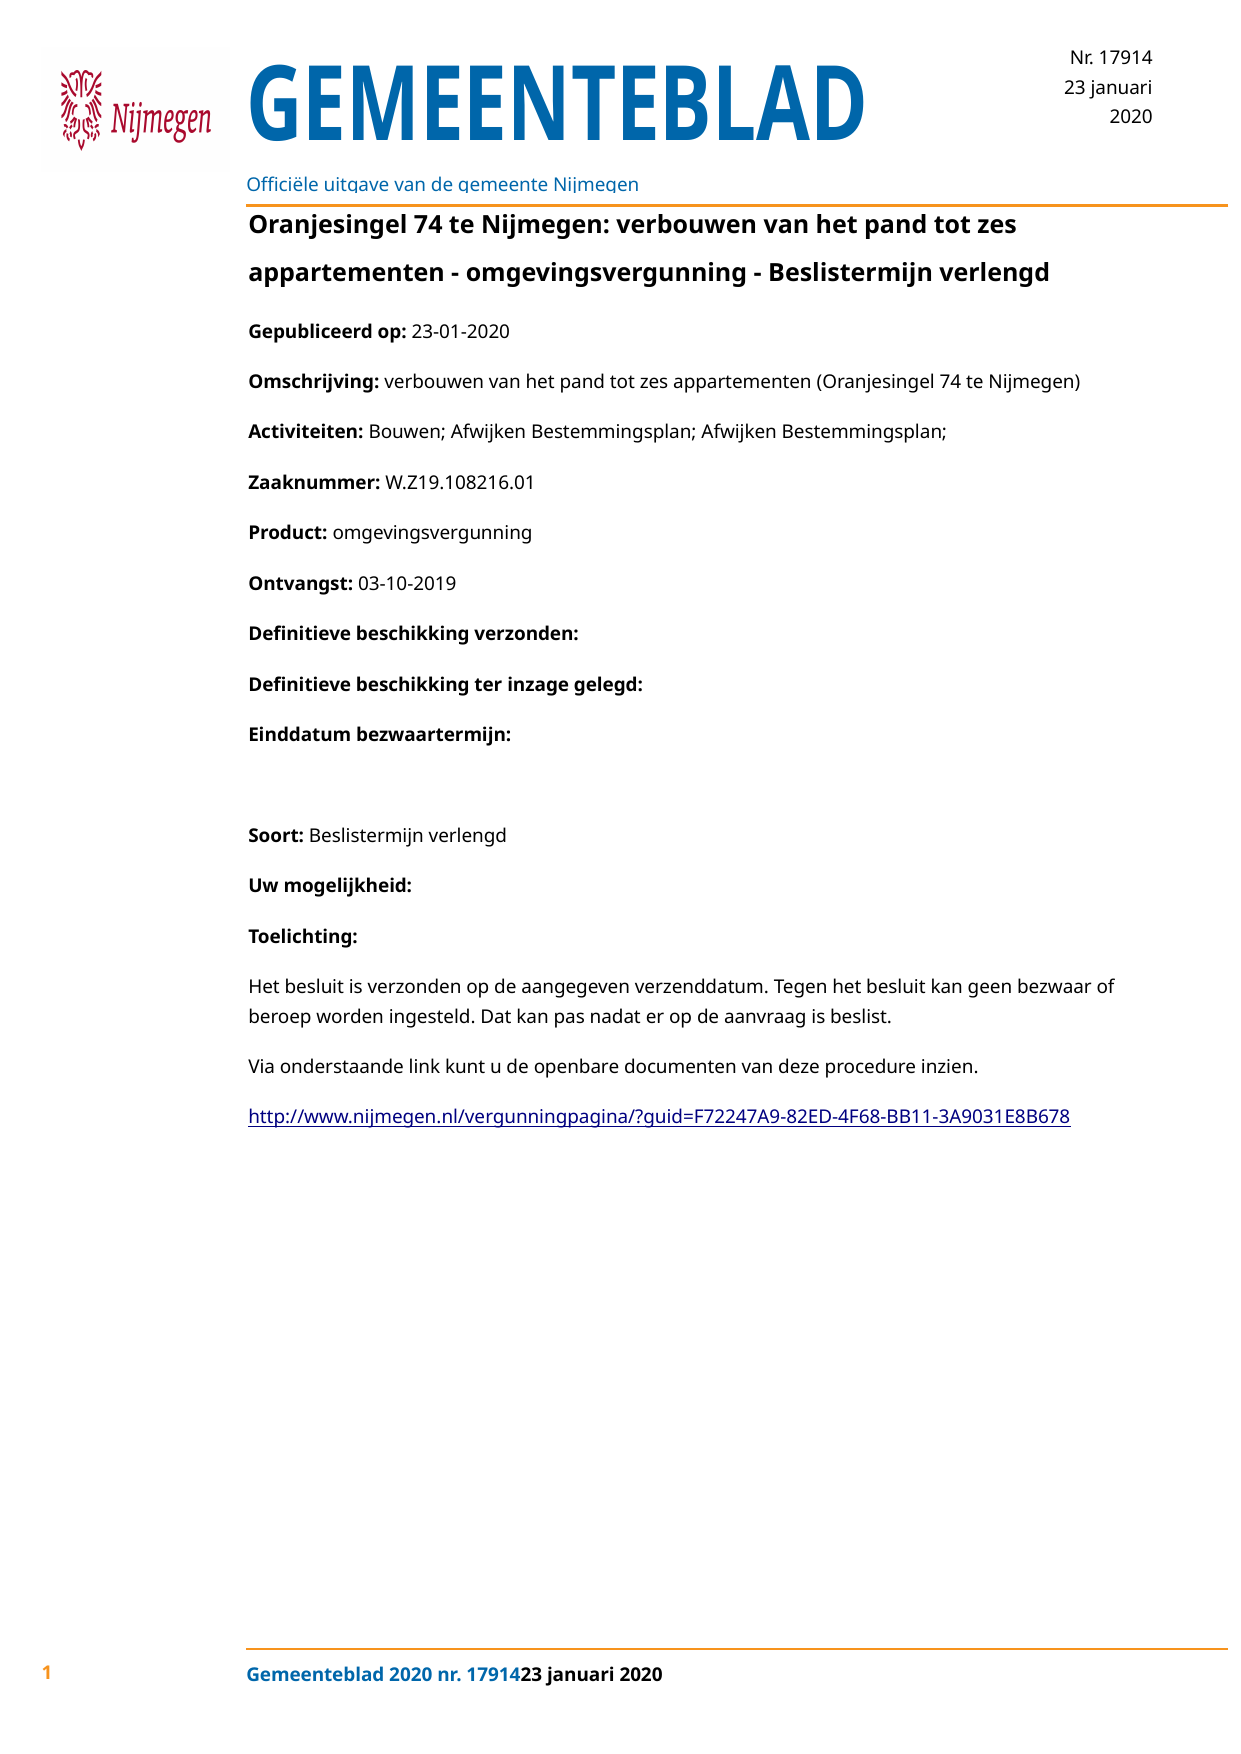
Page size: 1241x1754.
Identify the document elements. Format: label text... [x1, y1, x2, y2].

text Toelichting: [248, 923, 1152, 949]
text Gepubliceerd op: 23-01-2020 [248, 318, 1152, 344]
text Het besluit is verzonden op de aangegeven verzenddatum. Tegen het besluit kan geen bezwaar of beroep worden ingesteld. Dat kan pas nadat er op de aanvraag is beslist. [248, 973, 1152, 1029]
text Zaaknummer: W.Z19.108216.01 [248, 469, 1152, 495]
text Definitieve beschikking verzonden: [248, 620, 1152, 646]
text Product: omgevingsvergunning [248, 519, 1152, 545]
text http://www.nijmegen.nl/vergunningpagina/?guid=F72247A9-82ED-4F68-BB11-3A9031E8B678 [248, 1104, 1152, 1129]
text Ontvangst: 03-10-2019 [248, 570, 1152, 596]
text Omschrijving: verbouwen van het pand tot zes appartementen (Oranjesingel 74 te Nijmegen) [248, 368, 1152, 394]
text Oranjesingel 74 te Nijmegen: verbouwen van het pand tot zes appartementen - omgevingsvergunning - Beslistermijn verlengd [248, 207, 1152, 288]
text Definitieve beschikking ter inzage gelegd: [248, 671, 1152, 697]
text Activiteiten: Bouwen; Afwijken Bestemmingsplan; Afwijken Bestemmingsplan; [248, 419, 1152, 444]
text Einddatum bezwaartermijn: [248, 721, 1152, 747]
text Via onderstaande link kunt u de openbare documenten van deze procedure inzien. [248, 1053, 1152, 1079]
picture [41, 47, 231, 172]
text Soort: Beslistermijn verlengd [248, 822, 1152, 848]
text Uw mogelijkheid: [248, 872, 1152, 898]
